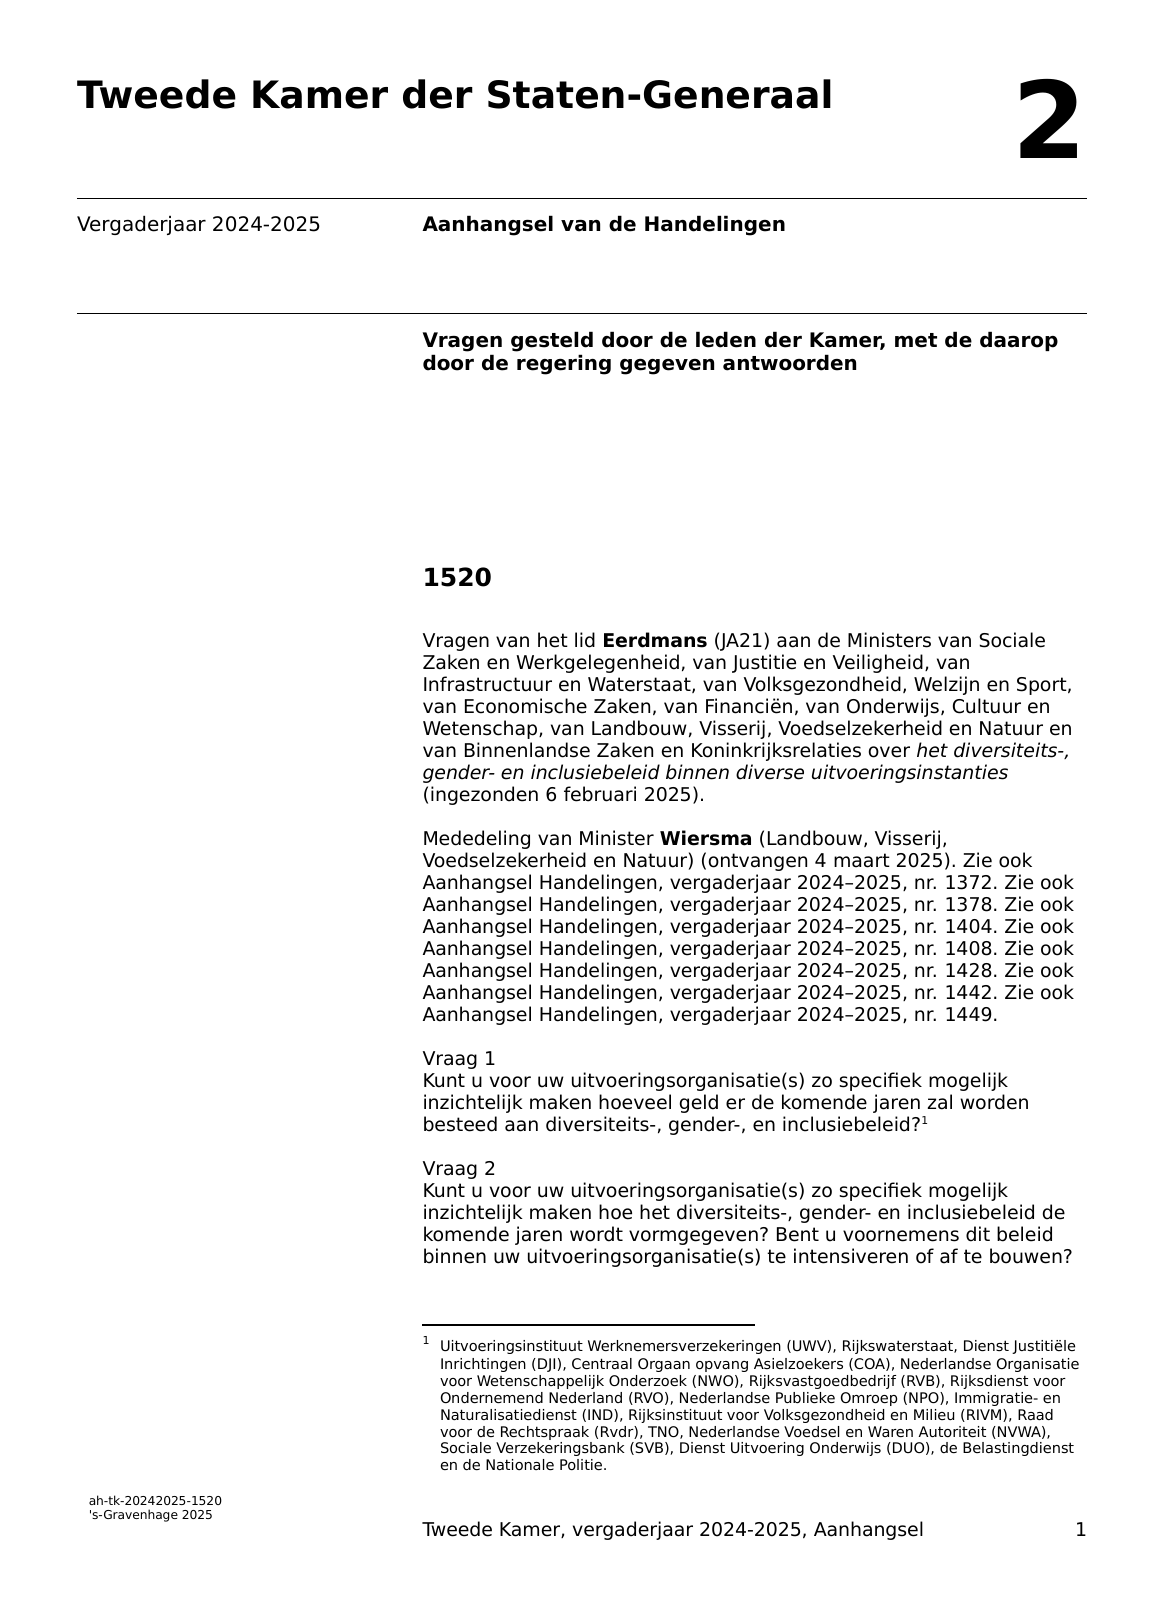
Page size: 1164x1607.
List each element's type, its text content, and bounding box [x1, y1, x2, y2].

table_header Tweede Kamer der Staten-Generaal [77, 59, 886, 198]
table_cell [77, 314, 422, 375]
text Kunt u voor uw uitvoeringsorganisatie(s) zo specifiek mogelijk inzichtelijk maken hoeveel geld er de komende jaren zal worden besteed aan diversiteits-, gender-, en inclusiebeleid? [422, 1070, 1087, 1136]
table_cell Aanhangsel van de Handelingen [422, 199, 1087, 313]
text Mededeling van Minister Wiersma (Landbouw, Visserij, Voedselzekerheid en Natuur) (ontvangen 4 maart 2025). Zie ook Aanhangsel Handelingen, vergaderjaar 2024–2025, nr. 1372. Zie ook Aanhangsel Handelingen, vergaderjaar 2024–2025, nr. 1378. Zie ook Aanhangsel Handelingen, vergaderjaar 2024–2025, nr. 1404. Zie ook Aanhangsel Handelingen, vergaderjaar 2024–2025, nr. 1408. Zie ook Aanhangsel Handelingen, vergaderjaar 2024–2025, nr. 1428. Zie ook Aanhangsel Handelingen, vergaderjaar 2024–2025, nr. 1442. Zie ook Aanhangsel Handelingen, vergaderjaar 2024–2025, nr. 1449. [422, 828, 1087, 1026]
table_cell Vergaderjaar 2024-2025 [77, 199, 422, 313]
text Vragen van het lid Eerdmans (JA21) aan de Ministers van Sociale Zaken en Werkgelegenheid, van Justitie en Veiligheid, van Infrastructuur en Waterstaat, van Volksgezondheid, Welzijn en Sport, van Economische Zaken, van Financiën, van Onderwijs, Cultuur en Wetenschap, van Landbouw, Visserij, Voedselzekerheid en Natuur en van Binnenlandse Zaken en Koninkrijksrelaties over het diversiteits-, gender- en inclusiebeleid binnen diverse uitvoeringsinstanties (ingezonden 6 februari 2025). [422, 630, 1087, 806]
text Uitvoeringsinstituut Werknemersverzekeringen (UWV), Rijkswaterstaat, Dienst Justitiële Inrichtingen (DJI), Centraal Orgaan opvang Asielzoekers (COA), Nederlandse Organisatie voor Wetenschappelijk Onderzoek (NWO), Rijksvastgoedbedrijf (RVB), Rijksdienst voor Ondernemend Nederland (RVO), Nederlandse Publieke Omroep (NPO), Immigratie- en Naturalisatiedienst (IND), Rijksinstituut voor Volksgezondheid en Milieu (RIVM), Raad voor de Rechtspraak (Rvdr), TNO, Nederlandse Voedsel en Waren Autoriteit (NVWA), Sociale Verzekeringsbank (SVB), Dienst Uitvoering Onderwijs (DUO), de Belastingdienst en de Nationale Politie. [422, 1334, 1087, 1474]
text 1520 [422, 563, 1087, 592]
table_cell Vragen gesteld door de leden der Kamer, met de daarop door de regering gegeven antwoorden [422, 314, 1087, 375]
text ah-tk-20242025-1520 [88, 1494, 323, 1508]
table_header 2 [886, 59, 1087, 198]
text Kunt u voor uw uitvoeringsorganisatie(s) zo specifiek mogelijk inzichtelijk maken hoe het diversiteits-, gender- en inclusiebeleid de komende jaren wordt vormgegeven? Bent u voornemens dit beleid binnen uw uitvoeringsorganisatie(s) te intensiveren of af te bouwen? [422, 1180, 1087, 1268]
text Vraag 2 [422, 1158, 1087, 1180]
text 's-Gravenhage 2025 [88, 1508, 323, 1522]
text Vraag 1 [422, 1048, 1087, 1070]
